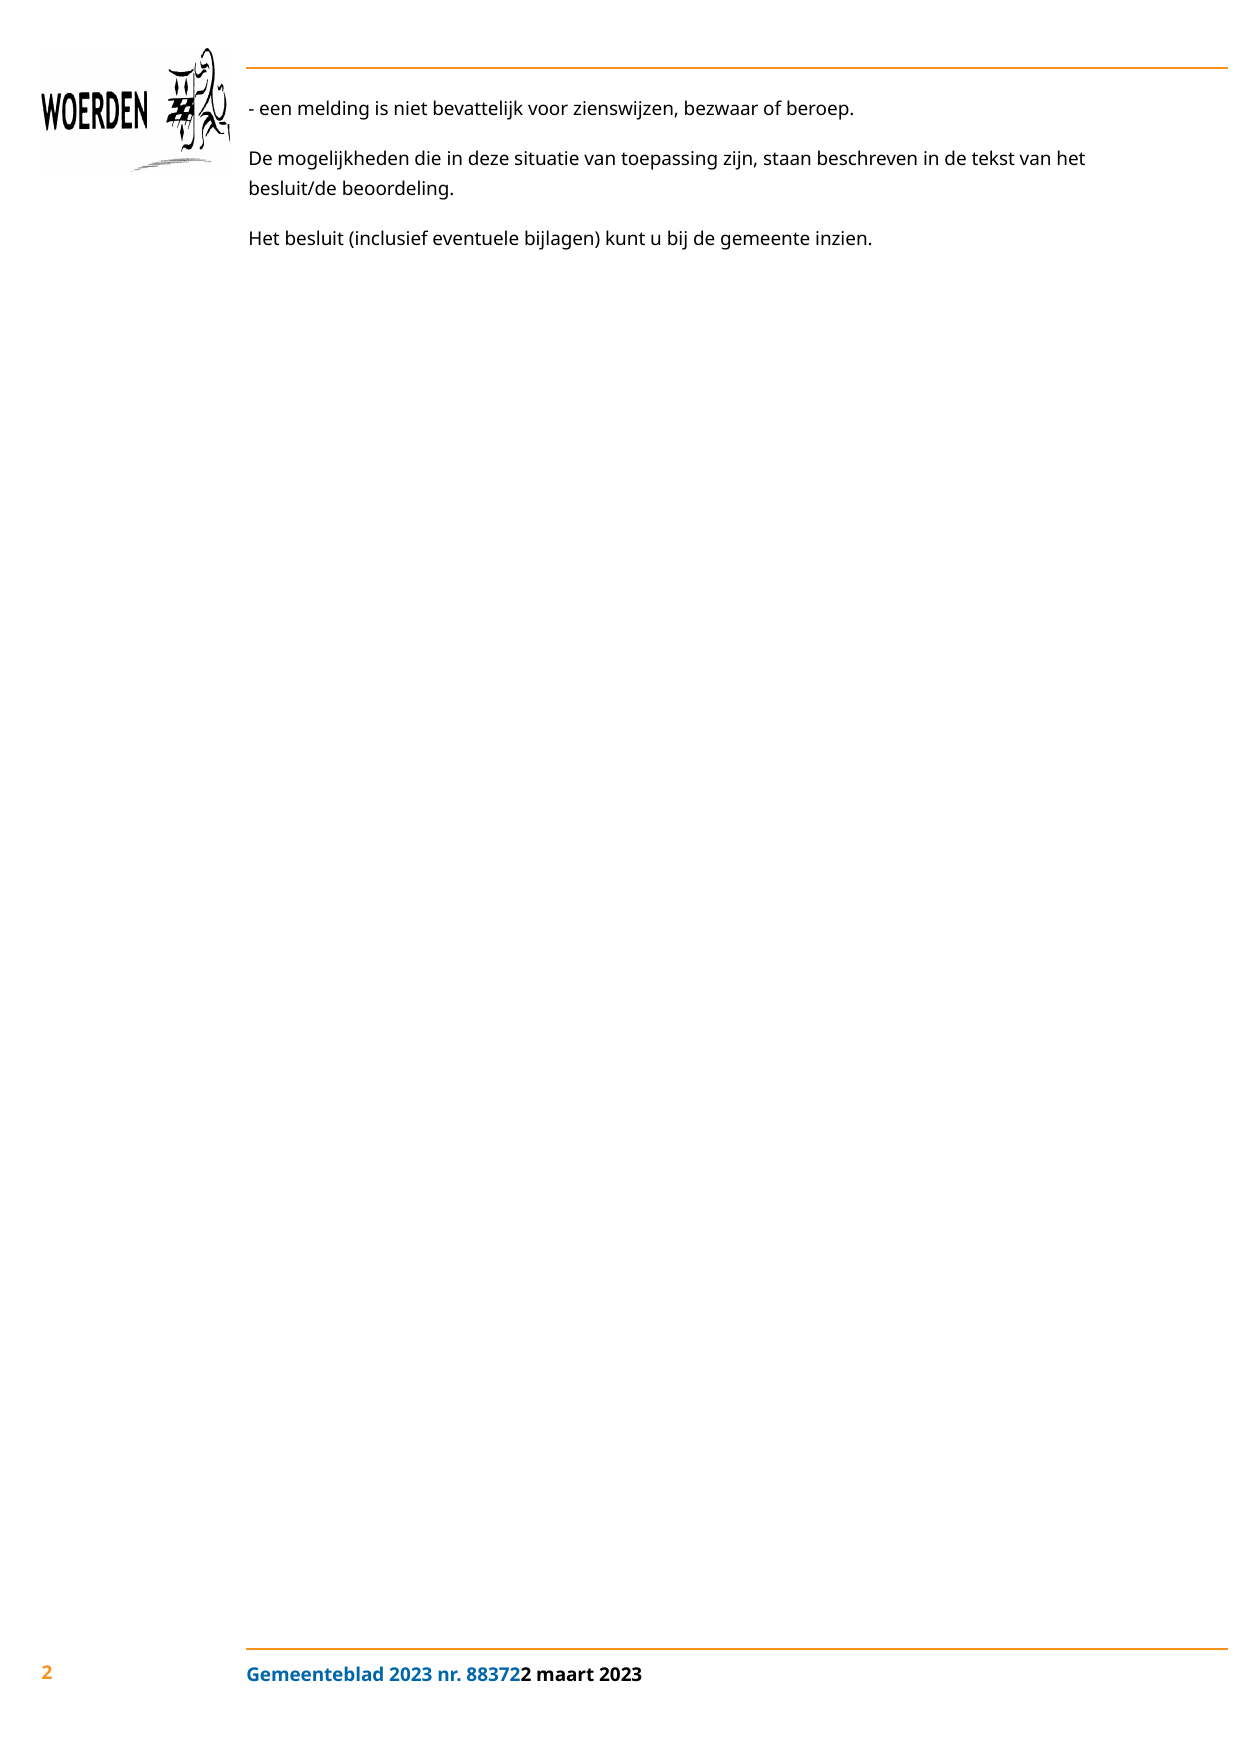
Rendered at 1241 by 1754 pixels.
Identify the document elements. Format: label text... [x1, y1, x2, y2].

text Het besluit (inclusief eventuele bijlagen) kunt u bij de gemeente inzien. [248, 225, 1152, 251]
text - een melding is niet bevattelijk voor zienswijzen, bezwaar of beroep. [248, 95, 1152, 121]
text De mogelijkheden die in deze situatie van toepassing zijn, staan beschreven in de tekst van het besluit/de beoordeling. [248, 145, 1152, 201]
picture [41, 47, 231, 172]
